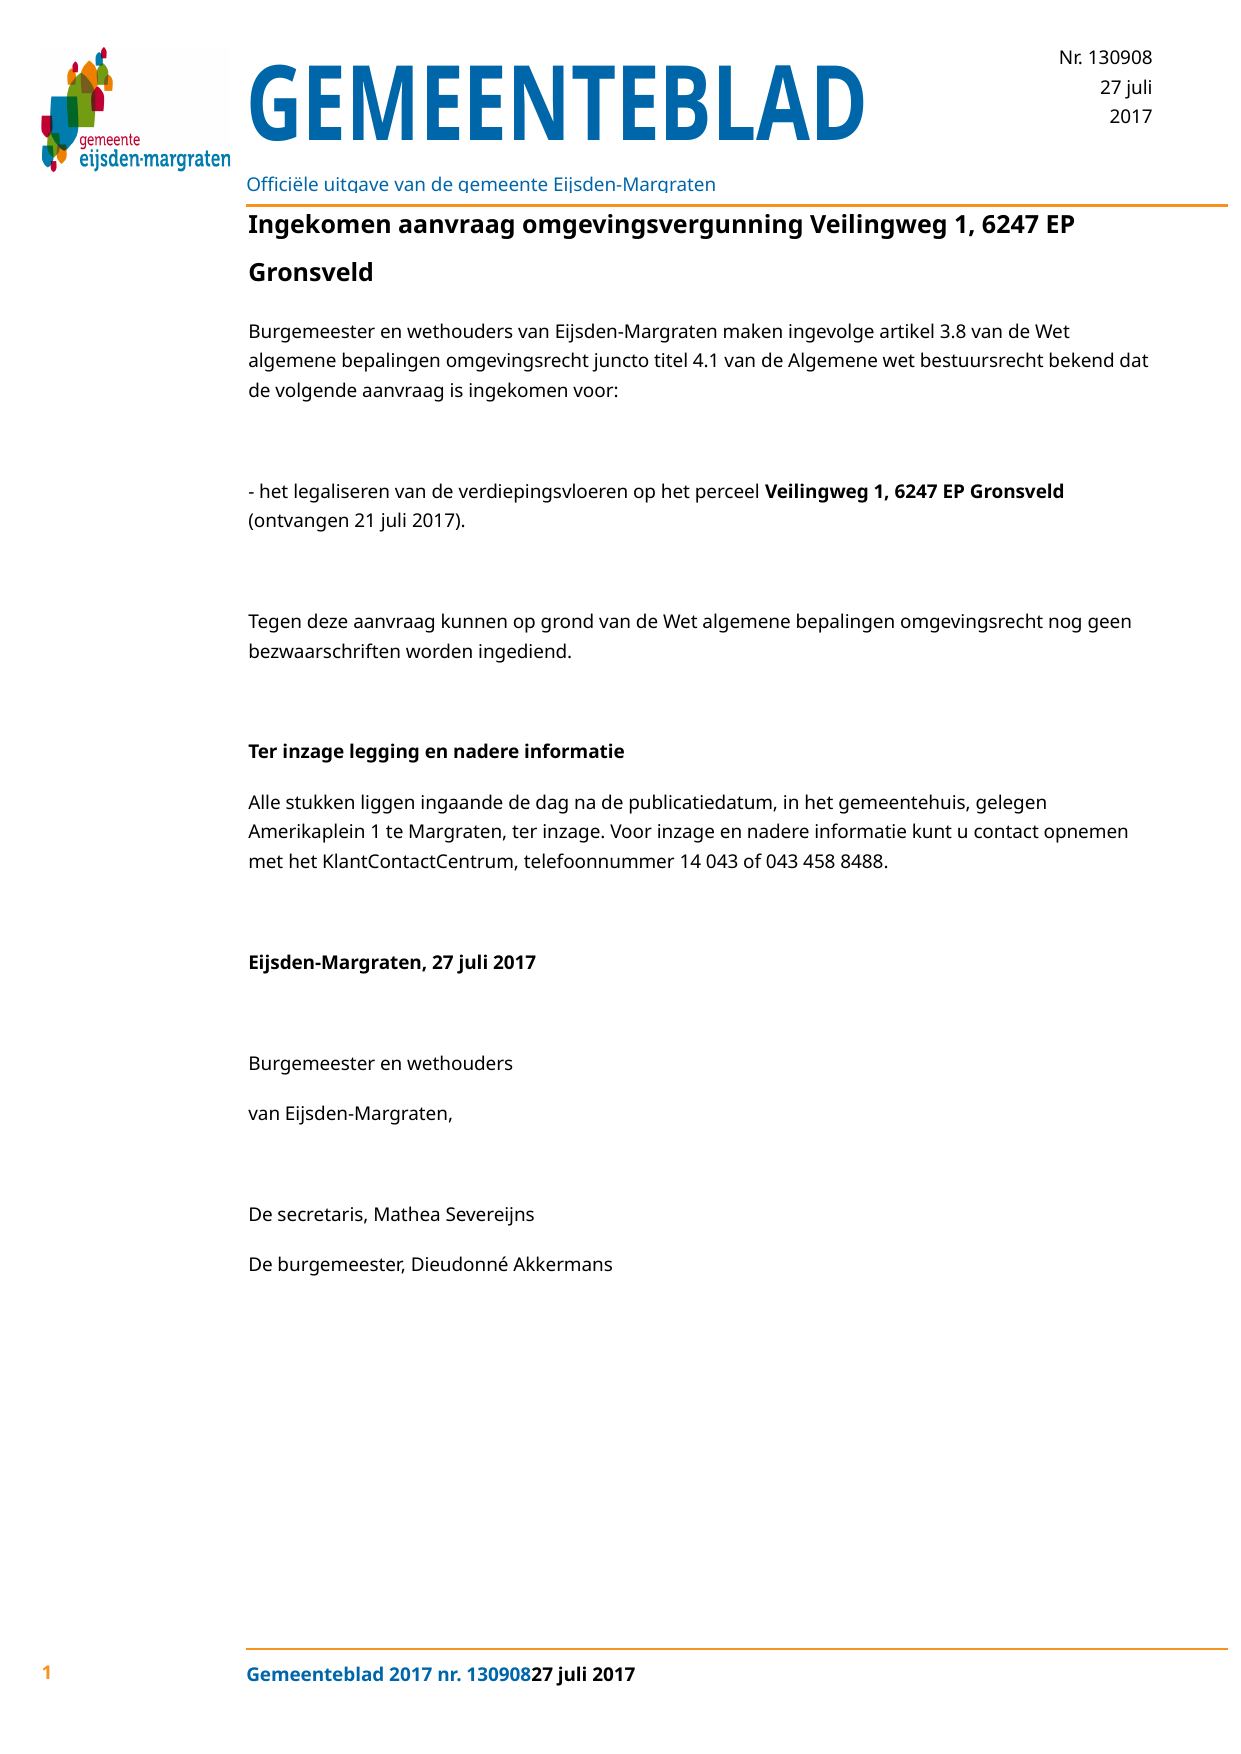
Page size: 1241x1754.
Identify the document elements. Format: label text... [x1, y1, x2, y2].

text Ter inzage legging en nadere informatie [248, 739, 1152, 764]
text Burgemeester en wethouders van Eijsden-Margraten maken ingevolge artikel 3.8 van de Wet algemene bepalingen omgevingsrecht juncto titel 4.1 van de Algemene wet bestuursrecht bekend dat de volgende aanvraag is ingekomen voor: [248, 318, 1152, 403]
text Alle stukken liggen ingaande de dag na de publicatiedatum, in het gemeentehuis, gelegen Amerikaplein 1 te Margraten, ter inzage. Voor inzage en nadere informatie kunt u contact opnemen met het KlantContactCentrum, telefoonnummer 14 043 of 043 458 8488. [248, 789, 1152, 874]
text Ingekomen aanvraag omgevingsvergunning Veilingweg 1, 6247 EP Gronsveld [248, 207, 1152, 288]
picture [41, 47, 231, 172]
text van Eijsden-Margraten, [248, 1100, 1152, 1126]
text De burgemeester, Dieudonné Akkermans [248, 1252, 1152, 1277]
text Burgemeester en wethouders [248, 1050, 1152, 1076]
text - het legaliseren van de verdiepingsvloeren op het perceel Veilingweg 1, 6247 EP Gronsveld (ontvangen 21 juli 2017). [248, 478, 1152, 533]
text De secretaris, Mathea Severeijns [248, 1201, 1152, 1227]
text Tegen deze aanvraag kunnen op grond van de Wet algemene bepalingen omgevingsrecht nog geen bezwaarschriften worden ingediend. [248, 608, 1152, 664]
text Eijsden-Margraten, 27 juli 2017 [248, 949, 1152, 975]
